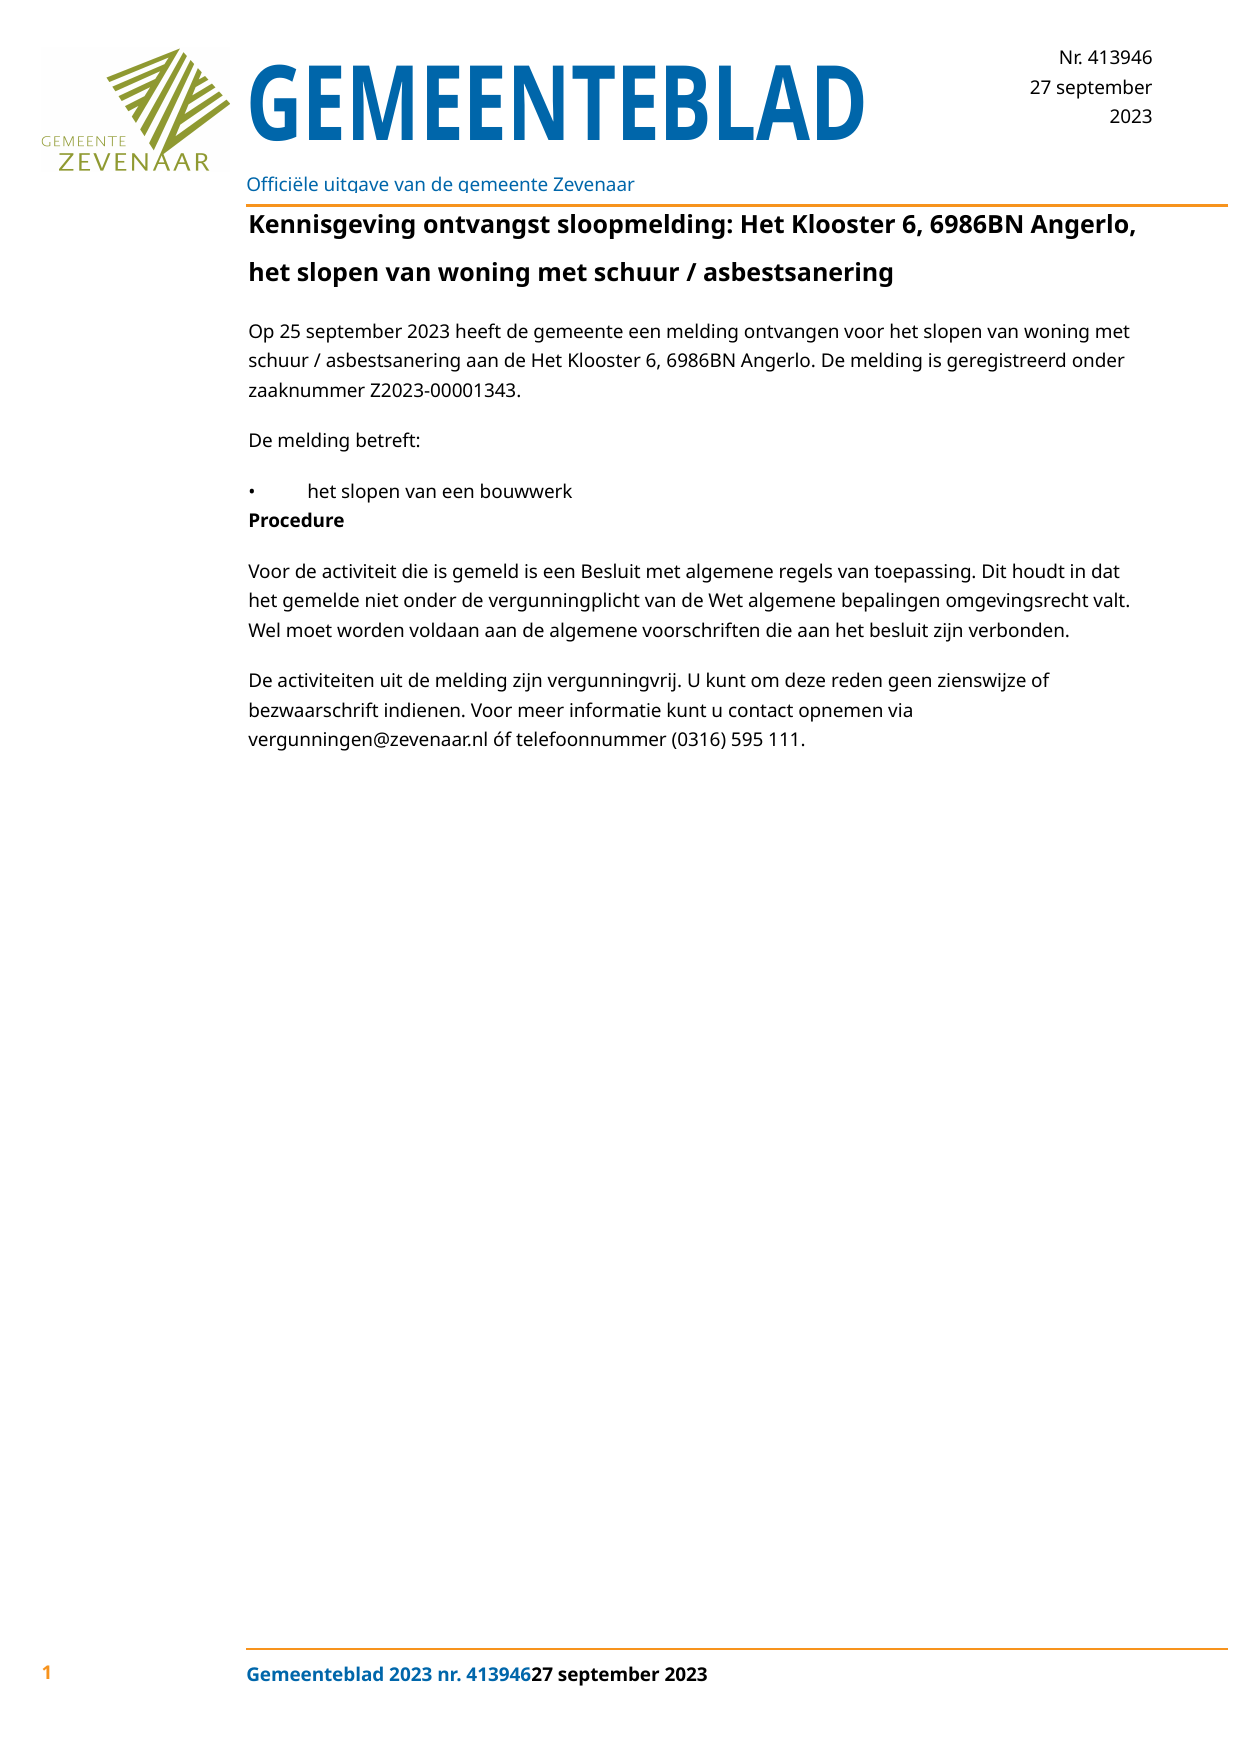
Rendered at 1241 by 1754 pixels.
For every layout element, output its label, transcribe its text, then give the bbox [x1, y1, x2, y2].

text Kennisgeving ontvangst sloopmelding: Het Klooster 6, 6986BN Angerlo, het slopen van woning met schuur / asbestsanering [248, 207, 1152, 288]
text De melding betreft: [248, 427, 1152, 453]
text Procedure [248, 507, 1152, 533]
text Voor de activiteit die is gemeld is een Besluit met algemene regels van toepassing. Dit houdt in dat het gemelde niet onder de vergunningplicht van de Wet algemene bepalingen omgevingsrecht valt. Wel moet worden voldaan aan de algemene voorschriften die aan het besluit zijn verbonden. [248, 558, 1152, 643]
picture [41, 47, 231, 172]
text De activiteiten uit de melding zijn vergunningvrij. U kunt om deze reden geen zienswijze of bezwaarschrift indienen. Voor meer informatie kunt u contact opnemen via vergunningen@zevenaar.nl óf telefoonnummer (0316) 595 111. [248, 667, 1152, 752]
text Op 25 september 2023 heeft de gemeente een melding ontvangen voor het slopen van woning met schuur / asbestsanering aan de Het Klooster 6, 6986BN Angerlo. De melding is geregistreerd onder zaaknummer Z2023-00001343. [248, 318, 1152, 403]
list het slopen van een bouwwerk [248, 478, 1152, 504]
